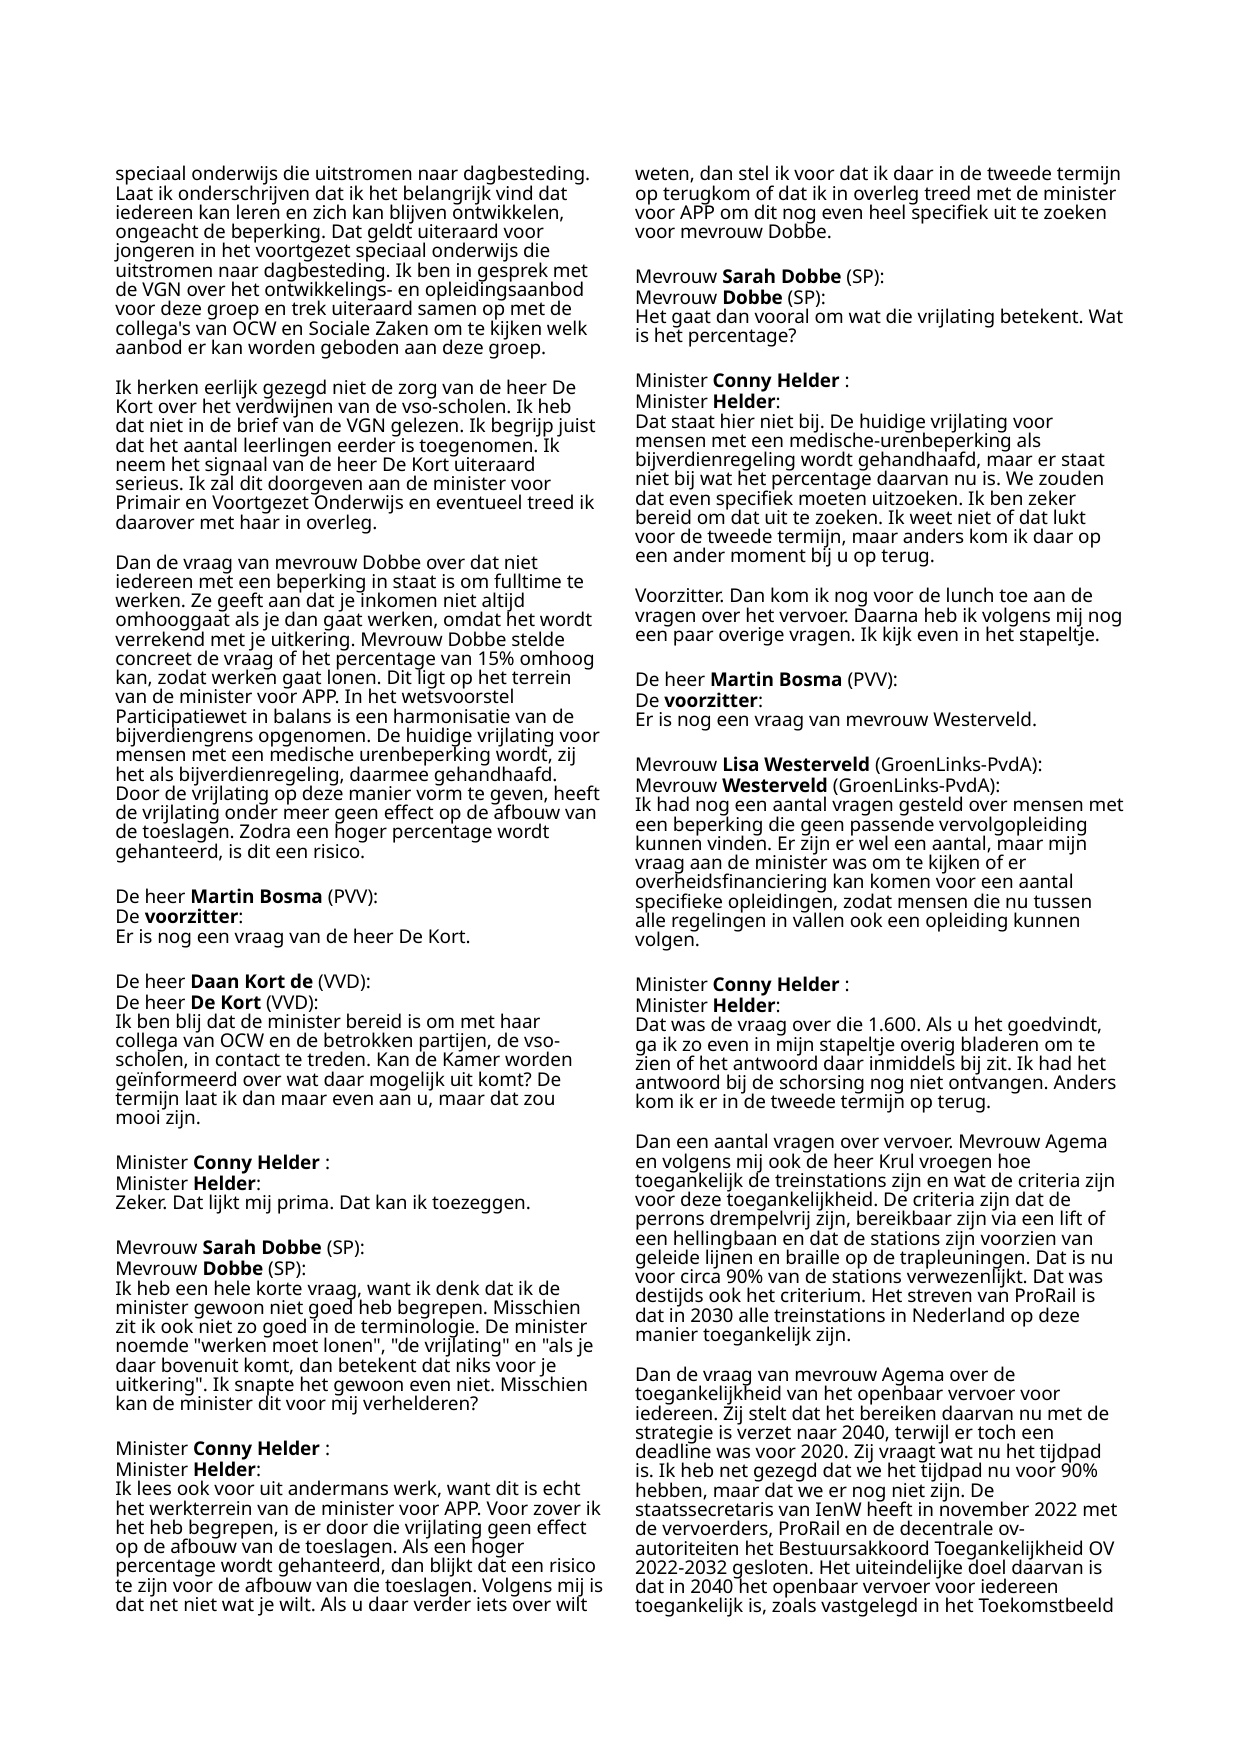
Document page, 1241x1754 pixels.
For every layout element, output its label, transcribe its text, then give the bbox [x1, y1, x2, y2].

text Ik herken eerlijk gezegd niet de zorg van de heer De Kort over het verdwijnen van de vso-scholen. Ik heb dat niet in de brief van de VGN gelezen. Ik begrijp juist dat het aantal leerlingen eerder is toegenomen. Ik neem het signaal van de heer De Kort uiteraard serieus. Ik zal dit doorgeven aan de minister voor Primair en Voortgezet Onderwijs en eventueel treed ik daarover met haar in overleg. [115, 379, 605, 533]
text Mevrouw Lisa Westerveld (GroenLinks-PvdA): [635, 751, 1125, 777]
text Minister Conny Helder : [115, 1435, 605, 1461]
text Minister Conny Helder : [635, 368, 1125, 393]
text Minister Conny Helder : [635, 971, 1125, 997]
text Ik heb een hele korte vraag, want ik denk dat ik de minister gewoon niet goed heb begrepen. Misschien zit ik ook niet zo goed in de terminologie. De minister noemde "werken moet lonen", "de vrijlating" en "als je daar bovenuit komt, dan betekent dat niks voor je uitkering". Ik snapte het gewoon even niet. Misschien kan de minister dit voor mij verhelderen? [115, 1279, 605, 1414]
text Er is nog een vraag van de heer De Kort. [115, 928, 605, 947]
text Minister Helder: [635, 393, 1125, 413]
text Dat was de vraag over die 1.600. Als u het goedvindt, ga ik zo even in mijn stapeltje overig bladeren om te zien of het antwoord daar inmiddels bij zit. Ik had het antwoord bij de schorsing nog niet ontvangen. Anders kom ik er in de tweede termijn op terug. [635, 1016, 1125, 1113]
text Minister Helder: [115, 1461, 605, 1480]
text Mevrouw Dobbe (SP): [635, 289, 1125, 308]
text weten, dan stel ik voor dat ik daar in de tweede termijn op terugkom of dat ik in overleg treed met de minister voor APP om dit nog even heel specifiek uit te zoeken voor mevrouw Dobbe. [635, 165, 1125, 242]
text Ik ben blij dat de minister bereid is om met haar collega van OCW en de betrokken partijen, de vso-scholen, in contact te treden. Kan de Kamer worden geïnformeerd over wat daar mogelijk uit komt? De termijn laat ik dan maar even aan u, maar dat zou mooi zijn. [115, 1013, 605, 1128]
text Minister Helder: [635, 997, 1125, 1016]
text Minister Conny Helder : [115, 1149, 605, 1175]
text Mevrouw Sarah Dobbe (SP): [115, 1234, 605, 1260]
text De heer De Kort (VVD): [115, 994, 605, 1013]
text Mevrouw Sarah Dobbe (SP): [635, 263, 1125, 289]
text speciaal onderwijs die uitstromen naar dagbesteding. Laat ik onderschrijven dat ik het belangrijk vind dat iedereen kan leren en zich kan blijven ontwikkelen, ongeacht de beperking. Dat geldt uiteraard voor jongeren in het voortgezet speciaal onderwijs die uitstromen naar dagbesteding. Ik ben in gesprek met de VGN over het ontwikkelings- en opleidingsaanbod voor deze groep en trek uiteraard samen op met de collega's van OCW en Sociale Zaken om te kijken welk aanbod er kan worden geboden aan deze groep. [115, 165, 605, 358]
text Ik had nog een aantal vragen gesteld over mensen met een beperking die geen passende vervolgopleiding kunnen vinden. Er zijn er wel een aantal, maar mijn vraag aan de minister was om te kijken of er overheidsfinanciering kan komen voor een aantal specifieke opleidingen, zodat mensen die nu tussen alle regelingen in vallen ook een opleiding kunnen volgen. [635, 796, 1125, 950]
text Dan de vraag van mevrouw Dobbe over dat niet iedereen met een beperking in staat is om fulltime te werken. Ze geeft aan dat je inkomen niet altijd omhooggaat als je dan gaat werken, omdat het wordt verrekend met je uitkering. Mevrouw Dobbe stelde concreet de vraag of het percentage van 15% omhoog kan, zodat werken gaat lonen. Dit ligt op het terrein van de minister voor APP. In het wetsvoorstel Participatiewet in balans is een harmonisatie van de bijverdiengrens opgenomen. De huidige vrijlating voor mensen met een medische urenbeperking wordt, zij het als bijverdienregeling, daarmee gehandhaafd. Door de vrijlating op deze manier vorm te geven, heeft de vrijlating onder meer geen effect op de afbouw van de toeslagen. Zodra een hoger percentage wordt gehanteerd, is dit een risico. [115, 554, 605, 862]
text Dan een aantal vragen over vervoer. Mevrouw Agema en volgens mij ook de heer Krul vroegen hoe toegankelijk de treinstations zijn en wat de criteria zijn voor deze toegankelijkheid. De criteria zijn dat de perrons drempelvrij zijn, bereikbaar zijn via een lift of een hellingbaan en dat de stations zijn voorzien van geleide lijnen en braille op de trapleuningen. Dat is nu voor circa 90% van de stations verwezenlijkt. Dat was destijds ook het criterium. Het streven van ProRail is dat in 2030 alle treinstations in Nederland op deze manier toegankelijk zijn. [635, 1133, 1125, 1345]
text Mevrouw Dobbe (SP): [115, 1260, 605, 1279]
text Dan de vraag van mevrouw Agema over de toegankelijkheid van het openbaar vervoer voor iedereen. Zij stelt dat het bereiken daarvan nu met de strategie is verzet naar 2040, terwijl er toch een deadline was voor 2020. Zij vraagt wat nu het tijdpad is. Ik heb net gezegd dat we het tijdpad nu voor 90% hebben, maar dat we er nog niet zijn. De staatssecretaris van IenW heeft in november 2022 met de vervoerders, ProRail en de decentrale ov-autoriteiten het Bestuursakkoord Toegankelijkheid OV 2022-2032 gesloten. Het uiteindelijke doel daarvan is dat in 2040 het openbaar vervoer voor iedereen toegankelijk is, zoals vastgelegd in het Toekomstbeeld [635, 1366, 1125, 1617]
text Mevrouw Westerveld (GroenLinks-PvdA): [635, 777, 1125, 796]
text Ik lees ook voor uit andermans werk, want dit is echt het werkterrein van de minister voor APP. Voor zover ik het heb begrepen, is er door die vrijlating geen effect op de afbouw van de toeslagen. Als een hoger percentage wordt gehanteerd, dan blijkt dat een risico te zijn voor de afbouw van die toeslagen. Volgens mij is dat net niet wat je wilt. Als u daar verder iets over wilt [115, 1480, 605, 1615]
text Minister Helder: [115, 1175, 605, 1194]
text De heer Martin Bosma (PVV): [115, 883, 605, 908]
text De voorzitter: [115, 908, 605, 928]
text Zeker. Dat lijkt mij prima. Dat kan ik toezeggen. [115, 1194, 605, 1214]
text Voorzitter. Dan kom ik nog voor de lunch toe aan de vragen over het vervoer. Daarna heb ik volgens mij nog een paar overige vragen. Ik kijk even in het stapeltje. [635, 587, 1125, 645]
text Er is nog een vraag van mevrouw Westerveld. [635, 711, 1125, 730]
text De voorzitter: [635, 692, 1125, 711]
text De heer Daan Kort de (VVD): [115, 968, 605, 994]
text Dat staat hier niet bij. De huidige vrijlating voor mensen met een medische-urenbeperking als bijverdienregeling wordt gehandhaafd, maar er staat niet bij wat het percentage daarvan nu is. We zouden dat even specifiek moeten uitzoeken. Ik ben zeker bereid om dat uit te zoeken. Ik weet niet of dat lukt voor de tweede termijn, maar anders kom ik daar op een ander moment bij u op terug. [635, 413, 1125, 567]
text Het gaat dan vooral om wat die vrijlating betekent. Wat is het percentage? [635, 308, 1125, 347]
text De heer Martin Bosma (PVV): [635, 666, 1125, 692]
